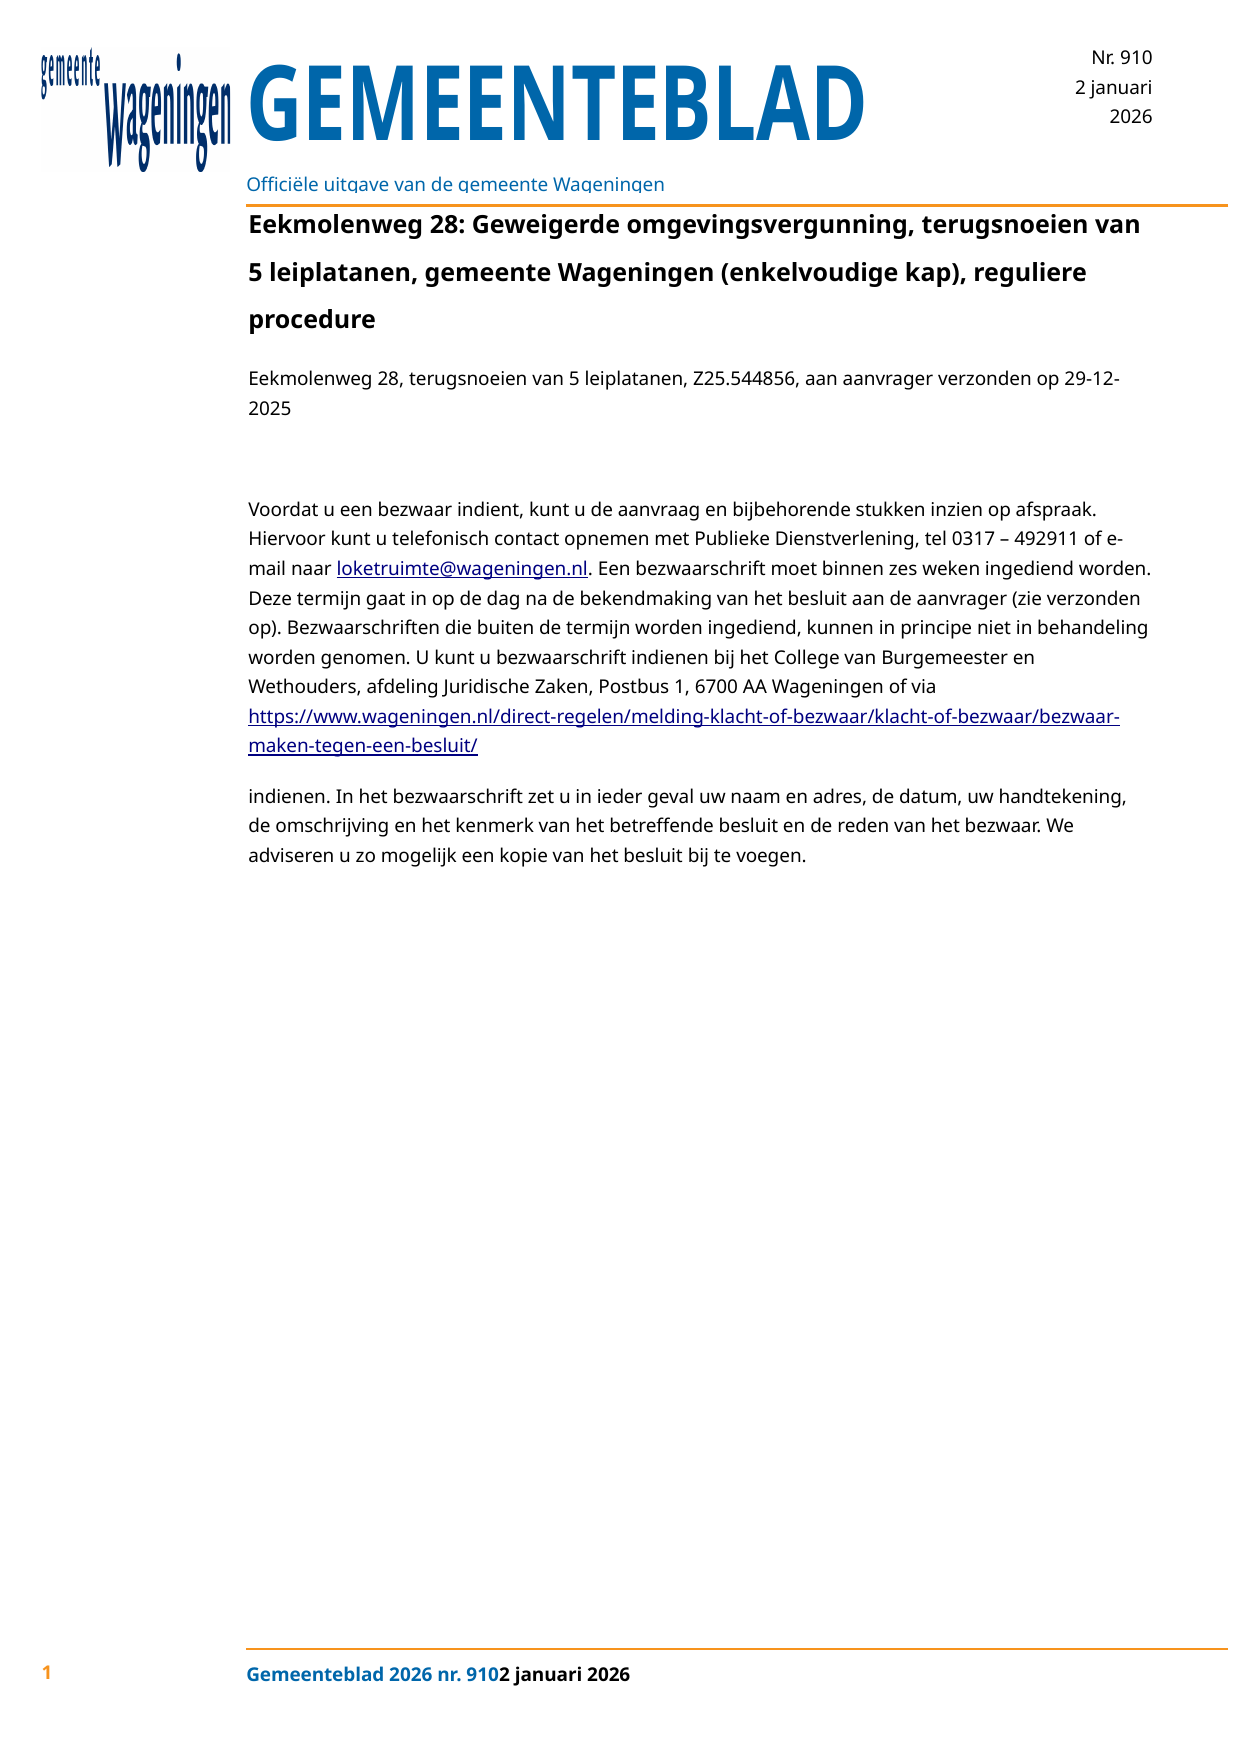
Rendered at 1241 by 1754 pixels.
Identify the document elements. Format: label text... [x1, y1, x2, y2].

text indienen. In het bezwaarschrift zet u in ieder geval uw naam en adres, de datum, uw handtekening, de omschrijving en het kenmerk van het betreffende besluit en de reden van het bezwaar. We adviseren u zo mogelijk een kopie van het besluit bij te voegen. [248, 783, 1152, 868]
picture [41, 47, 231, 172]
text Eekmolenweg 28: Geweigerde omgevingsvergunning, terugsnoeien van 5 leiplatanen, gemeente Wageningen (enkelvoudige kap), reguliere procedure [248, 207, 1152, 336]
text Eekmolenweg 28, terugsnoeien van 5 leiplatanen, Z25.544856, aan aanvrager verzonden op 29-12-2025 [248, 366, 1152, 421]
text Voordat u een bezwaar indient, kunt u de aanvraag en bijbehorende stukken inzien op afspraak. Hiervoor kunt u telefonisch contact opnemen met Publieke Dienstverlening, tel 0317 – 492911 of e-mail naar loketruimte@wageningen.nl. Een bezwaarschrift moet binnen zes weken ingediend worden. Deze termijn gaat in op de dag na de bekendmaking van het besluit aan de aanvrager (zie verzonden op). Bezwaarschriften die buiten de termijn worden ingediend, kunnen in principe niet in behandeling worden genomen. U kunt u bezwaarschrift indienen bij het College van Burgemeester en Wethouders, afdeling Juridische Zaken, Postbus 1, 6700 AA Wageningen of via https://www.wageningen.nl/direct-regelen/melding-klacht-of-bezwaar/klacht-of-bezwaar/bezwaar-maken-tegen-een-besluit/ [248, 496, 1152, 758]
